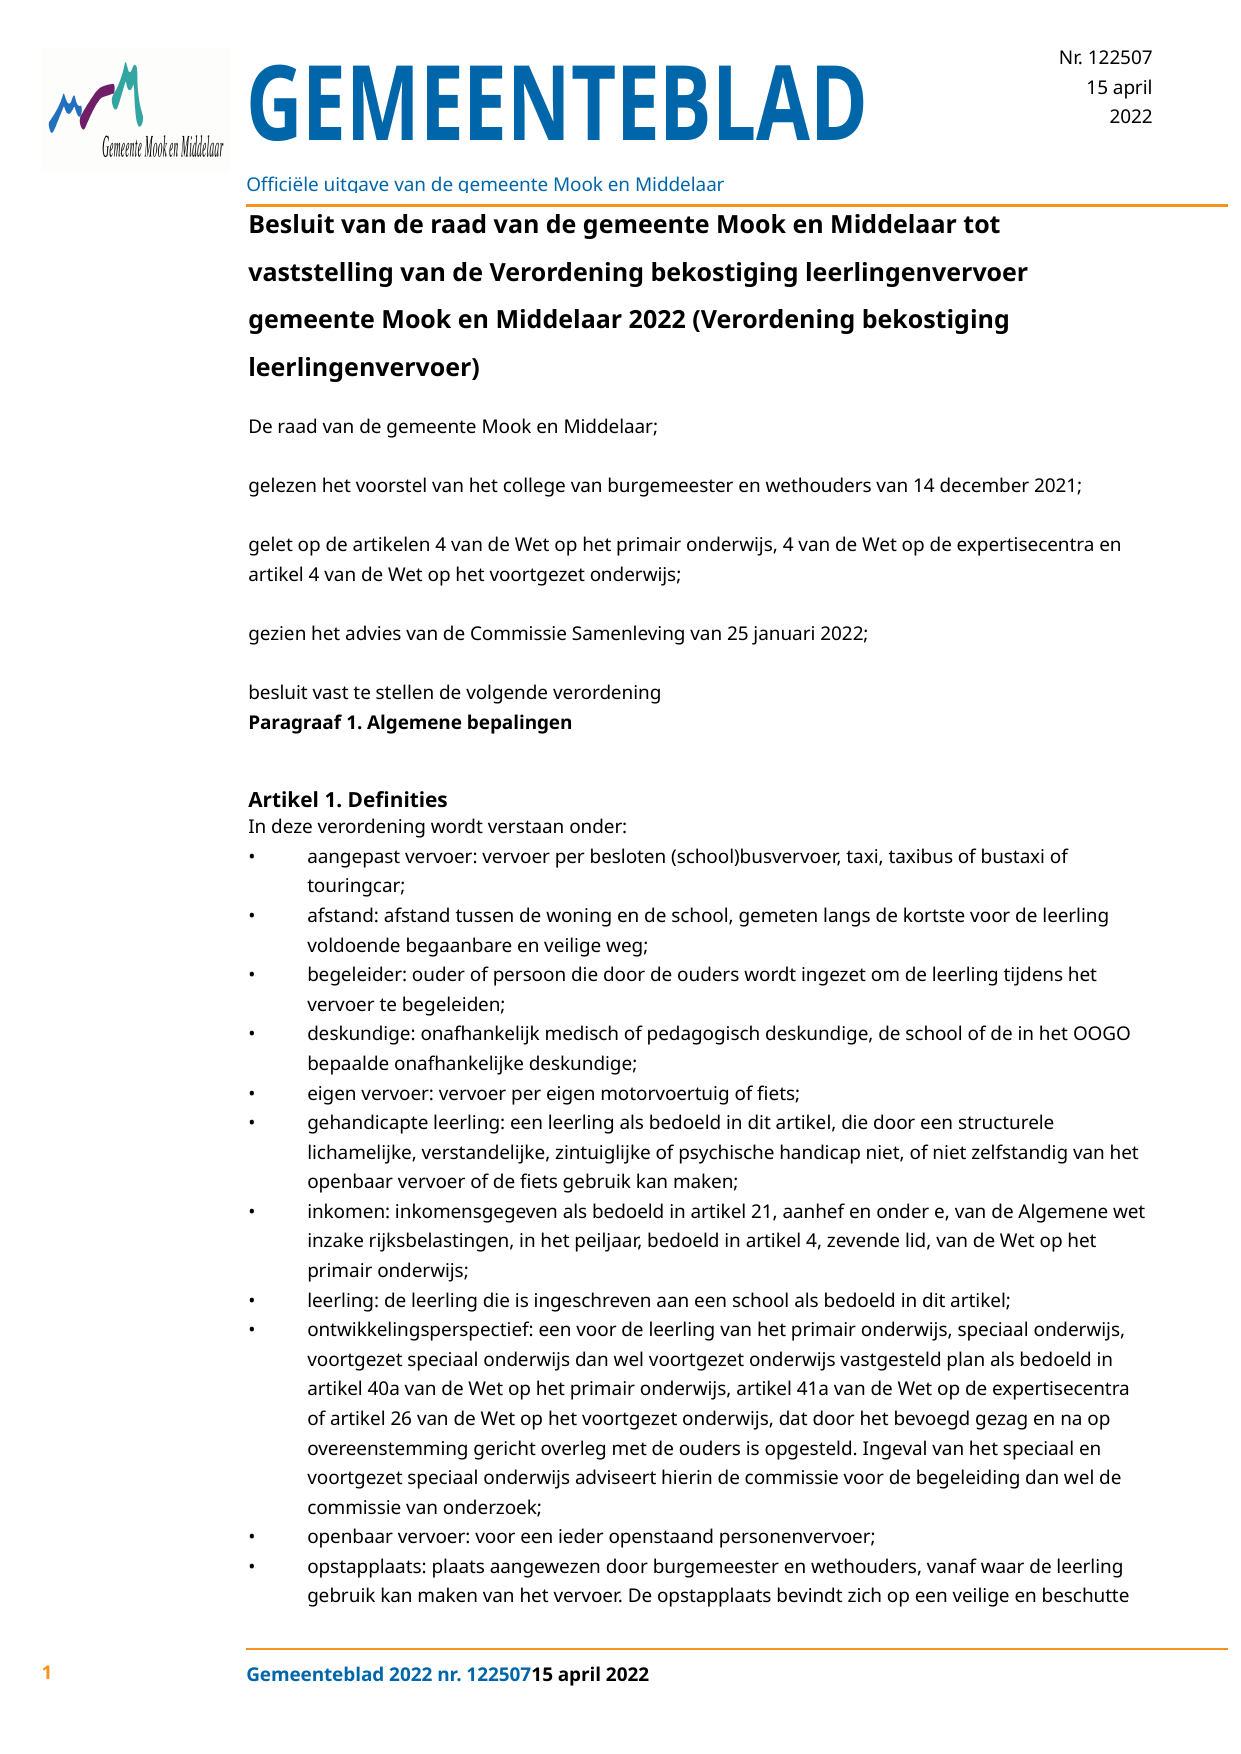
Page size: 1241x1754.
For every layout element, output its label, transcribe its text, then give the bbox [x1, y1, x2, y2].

list deskundige: onafhankelijk medisch of pedagogisch deskundige, de school of de in het OOGO bepaalde onafhankelijke deskundige; [248, 1021, 1152, 1076]
list eigen vervoer: vervoer per eigen motorvoertuig of fiets; [248, 1080, 1152, 1106]
text Artikel 1. Definities [248, 785, 1152, 813]
text gelet op de artikelen 4 van de Wet op het primair onderwijs, 4 van de Wet op de expertisecentra en artikel 4 van de Wet op het voortgezet onderwijs; [248, 531, 1152, 587]
text gezien het advies van de Commissie Samenleving van 25 januari 2022; [248, 620, 1152, 646]
list begeleider: ouder of persoon die door de ouders wordt ingezet om de leerling tijdens het vervoer te begeleiden; [248, 961, 1152, 1017]
list openbaar vervoer: voor een ieder openstaand personenvervoer; [248, 1523, 1152, 1549]
text besluit vast te stellen de volgende verordening [248, 679, 1152, 705]
text Paragraaf 1. Algemene bepalingen [248, 709, 1152, 735]
list opstapplaats: plaats aangewezen door burgemeester en wethouders, vanaf waar de leerling gebruik kan maken van het vervoer. De opstapplaats bevindt zich op een veilige en beschutte [248, 1553, 1152, 1608]
list aangepast vervoer: vervoer per besloten (school)busvervoer, taxi, taxibus of bustaxi of touringcar; [248, 843, 1152, 898]
list ontwikkelingsperspectief: een voor de leerling van het primair onderwijs, speciaal onderwijs, voortgezet speciaal onderwijs dan wel voortgezet onderwijs vastgesteld plan als bedoeld in artikel 40a van de Wet op het primair onderwijs, artikel 41a van de Wet op de expertisecentra of artikel 26 van de Wet op het voortgezet onderwijs, dat door het bevoegd gezag en na op overeenstemming gericht overleg met de ouders is opgesteld. Ingeval van het speciaal en voortgezet speciaal onderwijs adviseert hierin de commissie voor de begeleiding dan wel de commissie van onderzoek; [248, 1316, 1152, 1520]
picture [41, 47, 231, 172]
text De raad van de gemeente Mook en Middelaar; [248, 413, 1152, 439]
list leerling: de leerling die is ingeschreven aan een school als bedoeld in dit artikel; [248, 1287, 1152, 1313]
text Besluit van de raad van de gemeente Mook en Middelaar tot vaststelling van de Verordening bekostiging leerlingenvervoer gemeente Mook en Middelaar 2022 (Verordening bekostiging leerlingenvervoer) [248, 207, 1152, 384]
list afstand: afstand tussen de woning en de school, gemeten langs de kortste voor de leerling voldoende begaanbare en veilige weg; [248, 902, 1152, 958]
text In deze verordening wordt verstaan onder: [248, 813, 1152, 839]
list gehandicapte leerling: een leerling als bedoeld in dit artikel, die door een structurele lichamelijke, verstandelijke, zintuiglijke of psychische handicap niet, of niet zelfstandig van het openbaar vervoer of de fiets gebruik kan maken; [248, 1109, 1152, 1194]
text gelezen het voorstel van het college van burgemeester en wethouders van 14 december 2021; [248, 472, 1152, 498]
list inkomen: inkomensgegeven als bedoeld in artikel 21, aanhef en onder e, van de Algemene wet inzake rijksbelastingen, in het peiljaar, bedoeld in artikel 4, zevende lid, van de Wet op het primair onderwijs; [248, 1198, 1152, 1283]
